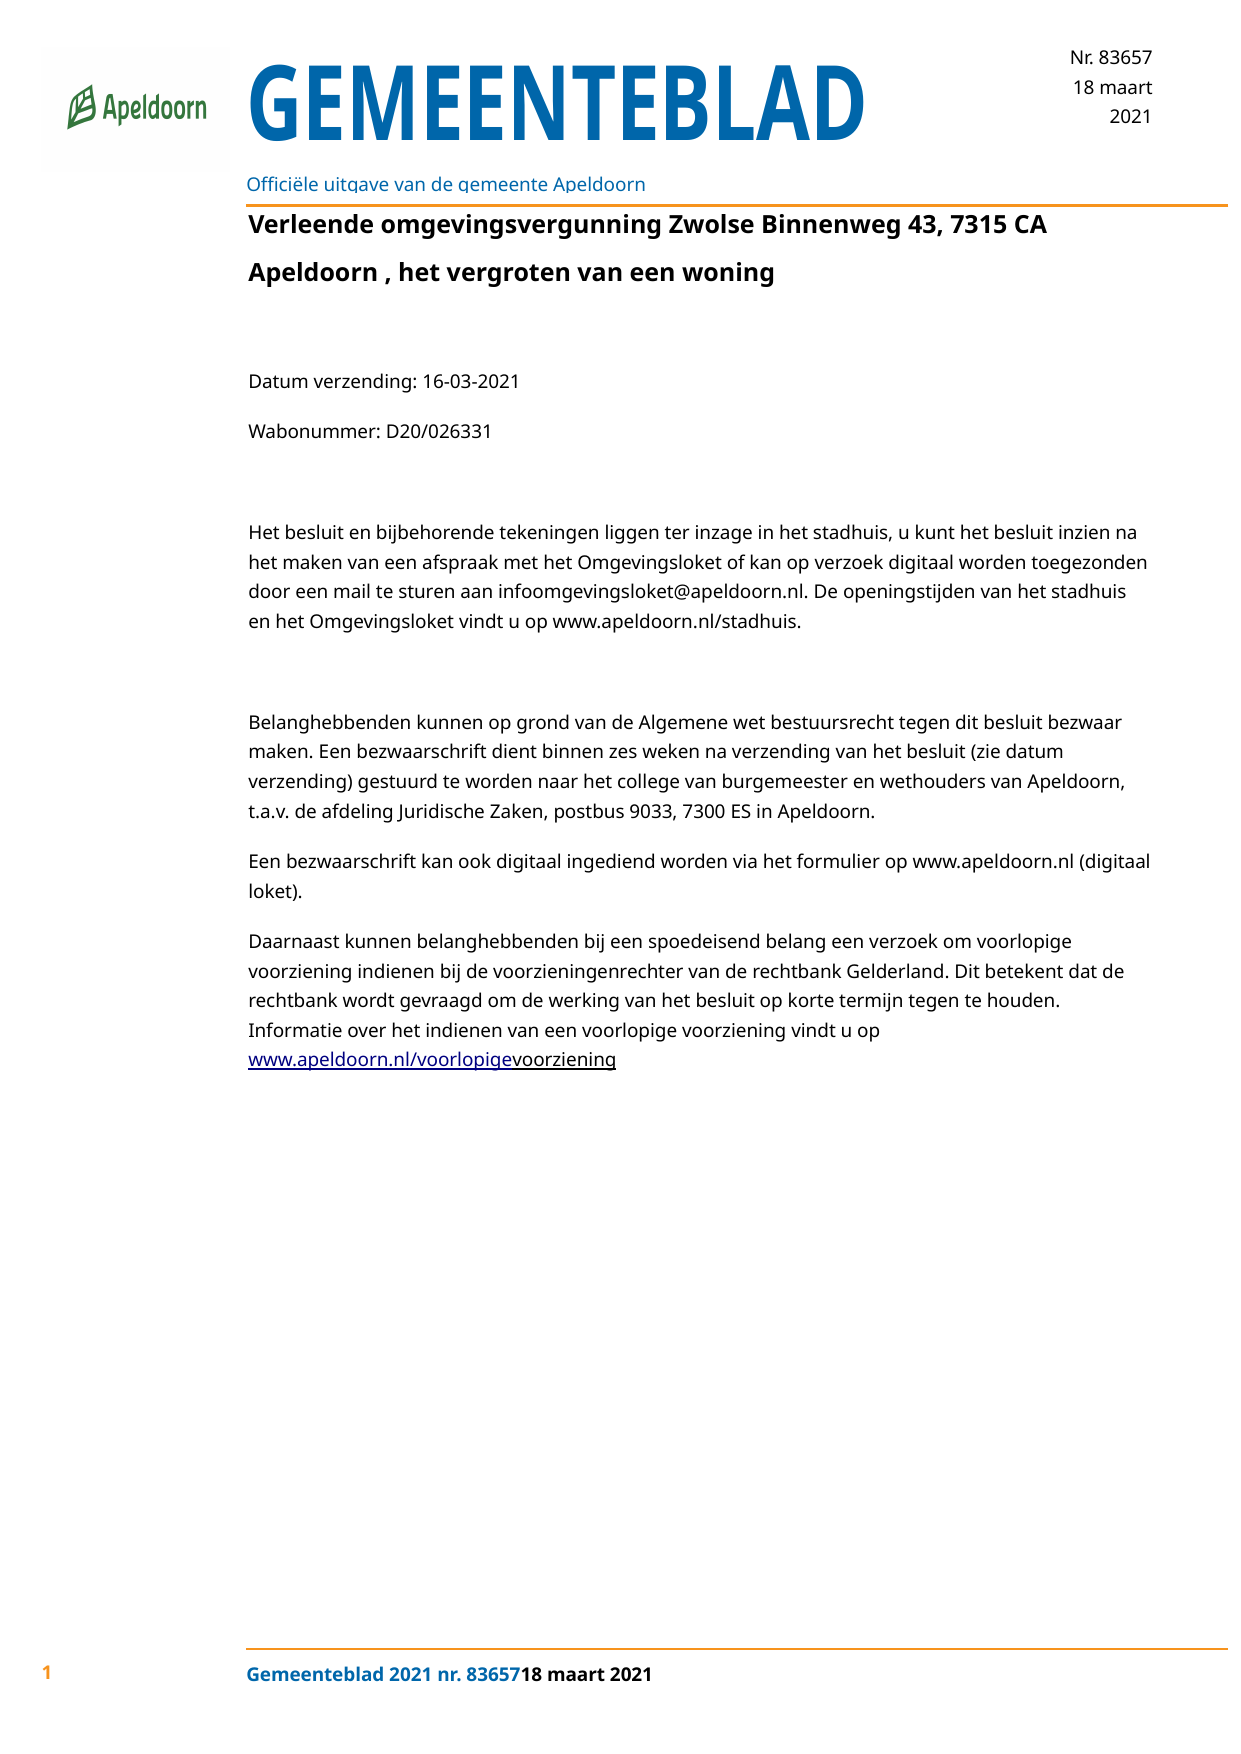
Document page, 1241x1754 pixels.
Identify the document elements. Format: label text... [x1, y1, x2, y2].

text Belanghebbenden kunnen op grond van de Algemene wet bestuursrecht tegen dit besluit bezwaar maken. Een bezwaarschrift dient binnen zes weken na verzending van het besluit (zie datum verzending) gestuurd te worden naar het college van burgemeester en wethouders van Apeldoorn, t.a.v. de afdeling Juridische Zaken, postbus 9033, 7300 ES in Apeldoorn. [248, 709, 1152, 824]
text Het besluit en bijbehorende tekeningen liggen ter inzage in het stadhuis, u kunt het besluit inzien na het maken van een afspraak met het Omgevingsloket of kan op verzoek digitaal worden toegezonden door een mail te sturen aan infoomgevingsloket@apeldoorn.nl. De openingstijden van het stadhuis en het Omgevingsloket vindt u op www.apeldoorn.nl/stadhuis. [248, 519, 1152, 634]
picture [41, 47, 231, 172]
text Wabonummer: D20/026331 [248, 419, 1152, 444]
text Een bezwaarschrift kan ook digitaal ingediend worden via het formulier op www.apeldoorn.nl (digitaal loket). [248, 848, 1152, 904]
text Daarnaast kunnen belanghebbenden bij een spoedeisend belang een verzoek om voorlopige voorziening indienen bij de voorzieningenrechter van de rechtbank Gelderland. Dit betekent dat de rechtbank wordt gevraagd om de werking van het besluit op korte termijn tegen te houden. Informatie over het indienen van een voorlopige voorziening vindt u op www.apeldoorn.nl/voorlopigevoorziening [248, 928, 1152, 1072]
text Verleende omgevingsvergunning Zwolse Binnenweg 43, 7315 CA Apeldoorn , het vergroten van een woning [248, 207, 1152, 288]
text Datum verzending: 16-03-2021 [248, 368, 1152, 394]
